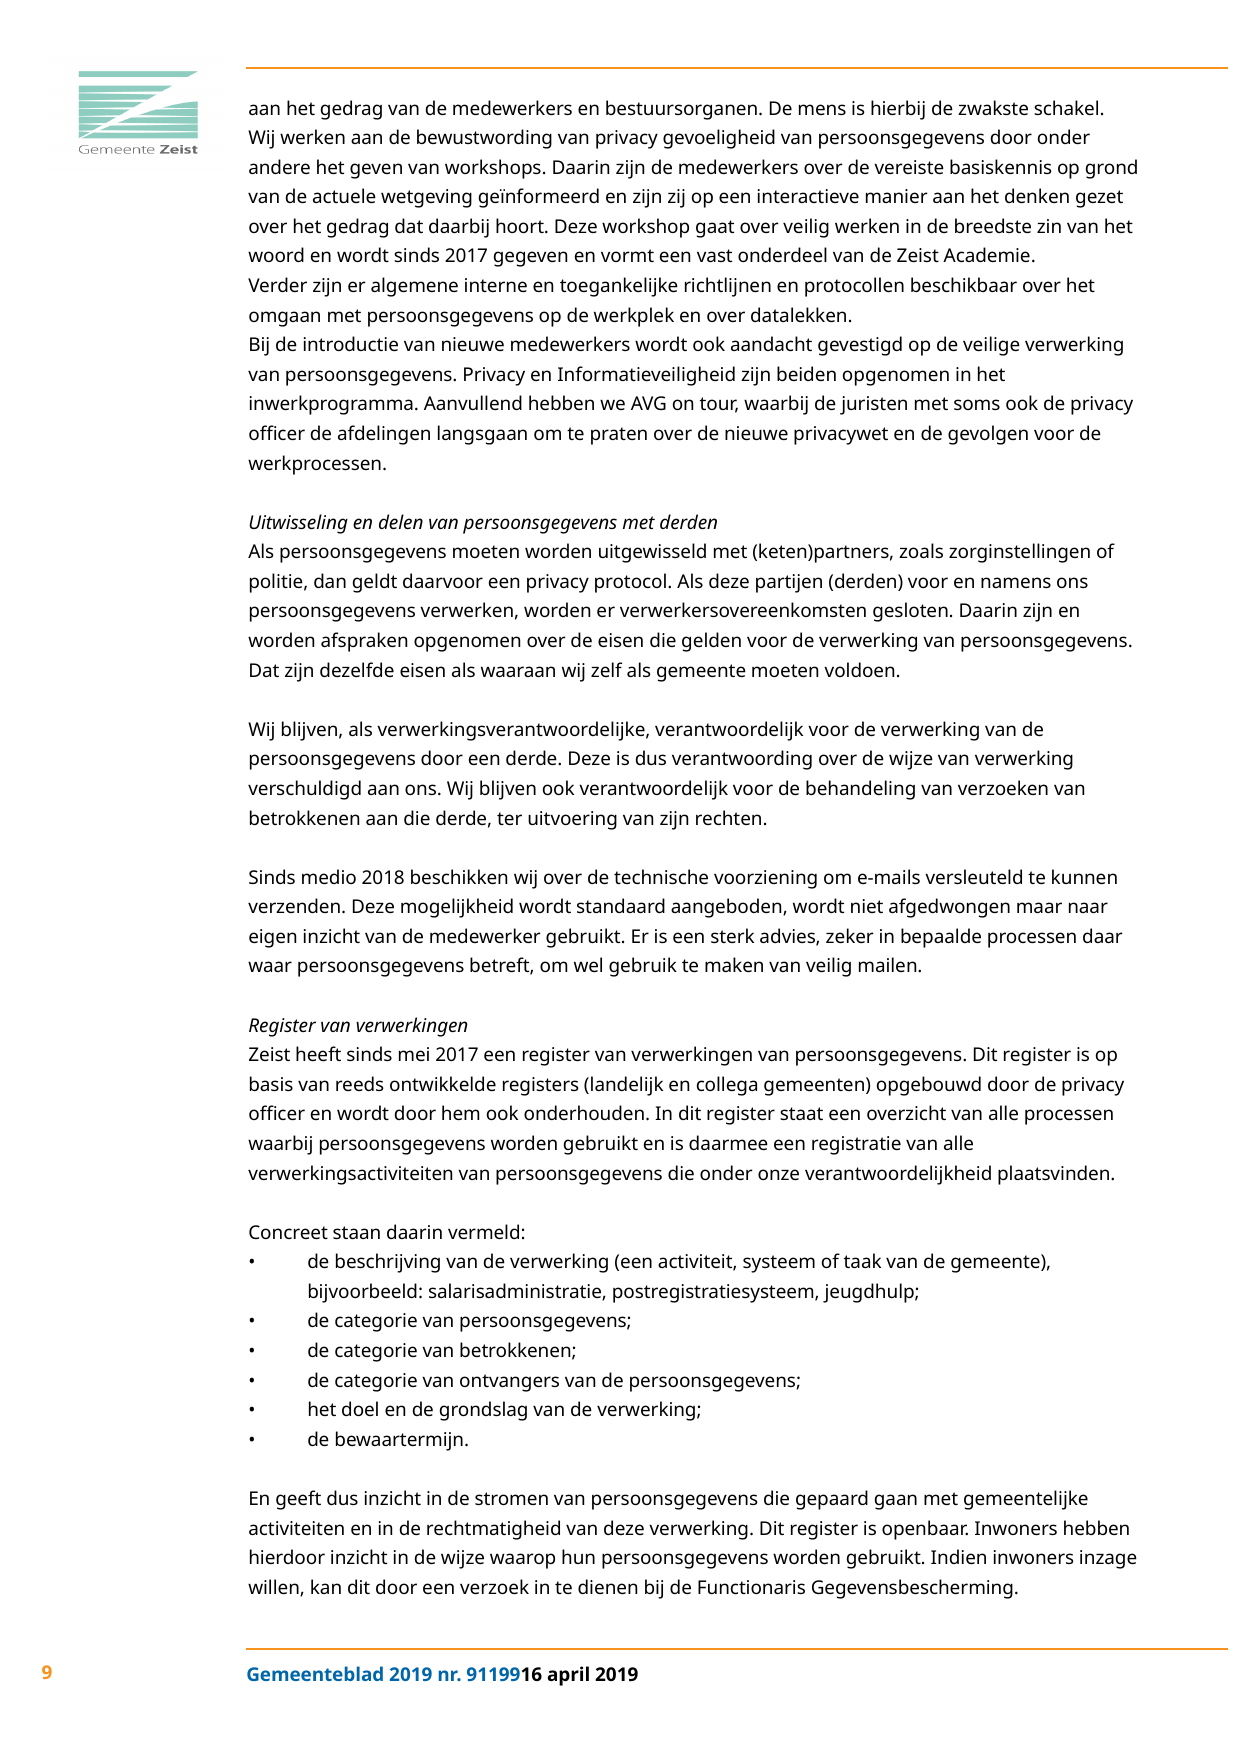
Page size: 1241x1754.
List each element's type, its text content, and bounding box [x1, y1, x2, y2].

text En geeft dus inzicht in de stromen van persoonsgegevens die gepaard gaan met gemeentelijke activiteiten en in de rechtmatigheid van deze verwerking. Dit register is openbaar. Inwoners hebben hierdoor inzicht in de wijze waarop hun persoonsgegevens worden gebruikt. Indien inwoners inzage willen, kan dit door een verzoek in te dienen bij de Functionaris Gegevensbescherming. [248, 1485, 1152, 1600]
text Register van verwerkingen [248, 1012, 1152, 1038]
list de categorie van ontvangers van de persoonsgegevens; [248, 1367, 1152, 1393]
text Als persoonsgegevens moeten worden uitgewisseld met (keten)partners, zoals zorginstellingen of politie, dan geldt daarvoor een privacy protocol. Als deze partijen (derden) voor en namens ons persoonsgegevens verwerken, worden er verwerkersovereenkomsten gesloten. Daarin zijn en worden afspraken opgenomen over de eisen die gelden voor de verwerking van persoonsgegevens. Dat zijn dezelfde eisen als waaraan wij zelf als gemeente moeten voldoen. [248, 538, 1152, 683]
list het doel en de grondslag van de verwerking; [248, 1396, 1152, 1422]
text Concreet staan daarin vermeld: [248, 1219, 1152, 1245]
list de categorie van persoonsgegevens; [248, 1308, 1152, 1333]
text aan het gedrag van de medewerkers en bestuursorganen. De mens is hierbij de zwakste schakel. [248, 95, 1152, 121]
text Wij werken aan de bewustwording van privacy gevoeligheid van persoonsgegevens door onder andere het geven van workshops. Daarin zijn de medewerkers over de vereiste basiskennis op grond van de actuele wetgeving geïnformeerd en zijn zij op een interactieve manier aan het denken gezet over het gedrag dat daarbij hoort. Deze workshop gaat over veilig werken in de breedste zin van het woord en wordt sinds 2017 gegeven en vormt een vast onderdeel van de Zeist Academie. [248, 124, 1152, 268]
text Zeist heeft sinds mei 2017 een register van verwerkingen van persoonsgegevens. Dit register is op basis van reeds ontwikkelde registers (landelijk en collega gemeenten) opgebouwd door de privacy officer en wordt door hem ook onderhouden. In dit register staat een overzicht van alle processen waarbij persoonsgegevens worden gebruikt en is daarmee een registratie van alle verwerkingsactiviteiten van persoonsgegevens die onder onze verantwoordelijkheid plaatsvinden. [248, 1041, 1152, 1186]
list de beschrijving van de verwerking (een activiteit, systeem of taak van de gemeente), bijvoorbeeld: salarisadministratie, postregistratiesysteem, jeugdhulp; [248, 1248, 1152, 1304]
list de categorie van betrokkenen; [248, 1337, 1152, 1363]
text Wij blijven, als verwerkingsverantwoordelijke, verantwoordelijk voor de verwerking van de persoonsgegevens door een derde. Deze is dus verantwoording over de wijze van verwerking verschuldigd aan ons. Wij blijven ook verantwoordelijk voor de behandeling van verzoeken van betrokkenen aan die derde, ter uitvoering van zijn rechten. [248, 716, 1152, 831]
text Sinds medio 2018 beschikken wij over de technische voorziening om e-mails versleuteld te kunnen verzenden. Deze mogelijkheid wordt standaard aangeboden, wordt niet afgedwongen maar naar eigen inzicht van de medewerker gebruikt. Er is een sterk advies, zeker in bepaalde processen daar waar persoonsgegevens betreft, om wel gebruik te maken van veilig mailen. [248, 864, 1152, 978]
picture [41, 47, 231, 172]
text Bij de introductie van nieuwe medewerkers wordt ook aandacht gevestigd op de veilige verwerking van persoonsgegevens. Privacy en Informatieveiligheid zijn beiden opgenomen in het inwerkprogramma. Aanvullend hebben we AVG on tour, waarbij de juristen met soms ook de privacy officer de afdelingen langsgaan om te praten over de nieuwe privacywet en de gevolgen voor de werkprocessen. [248, 331, 1152, 476]
text Verder zijn er algemene interne en toegankelijke richtlijnen en protocollen beschikbaar over het omgaan met persoonsgegevens op de werkplek en over datalekken. [248, 272, 1152, 328]
text Uitwisseling en delen van persoonsgegevens met derden [248, 509, 1152, 535]
list de bewaartermijn. [248, 1426, 1152, 1452]
